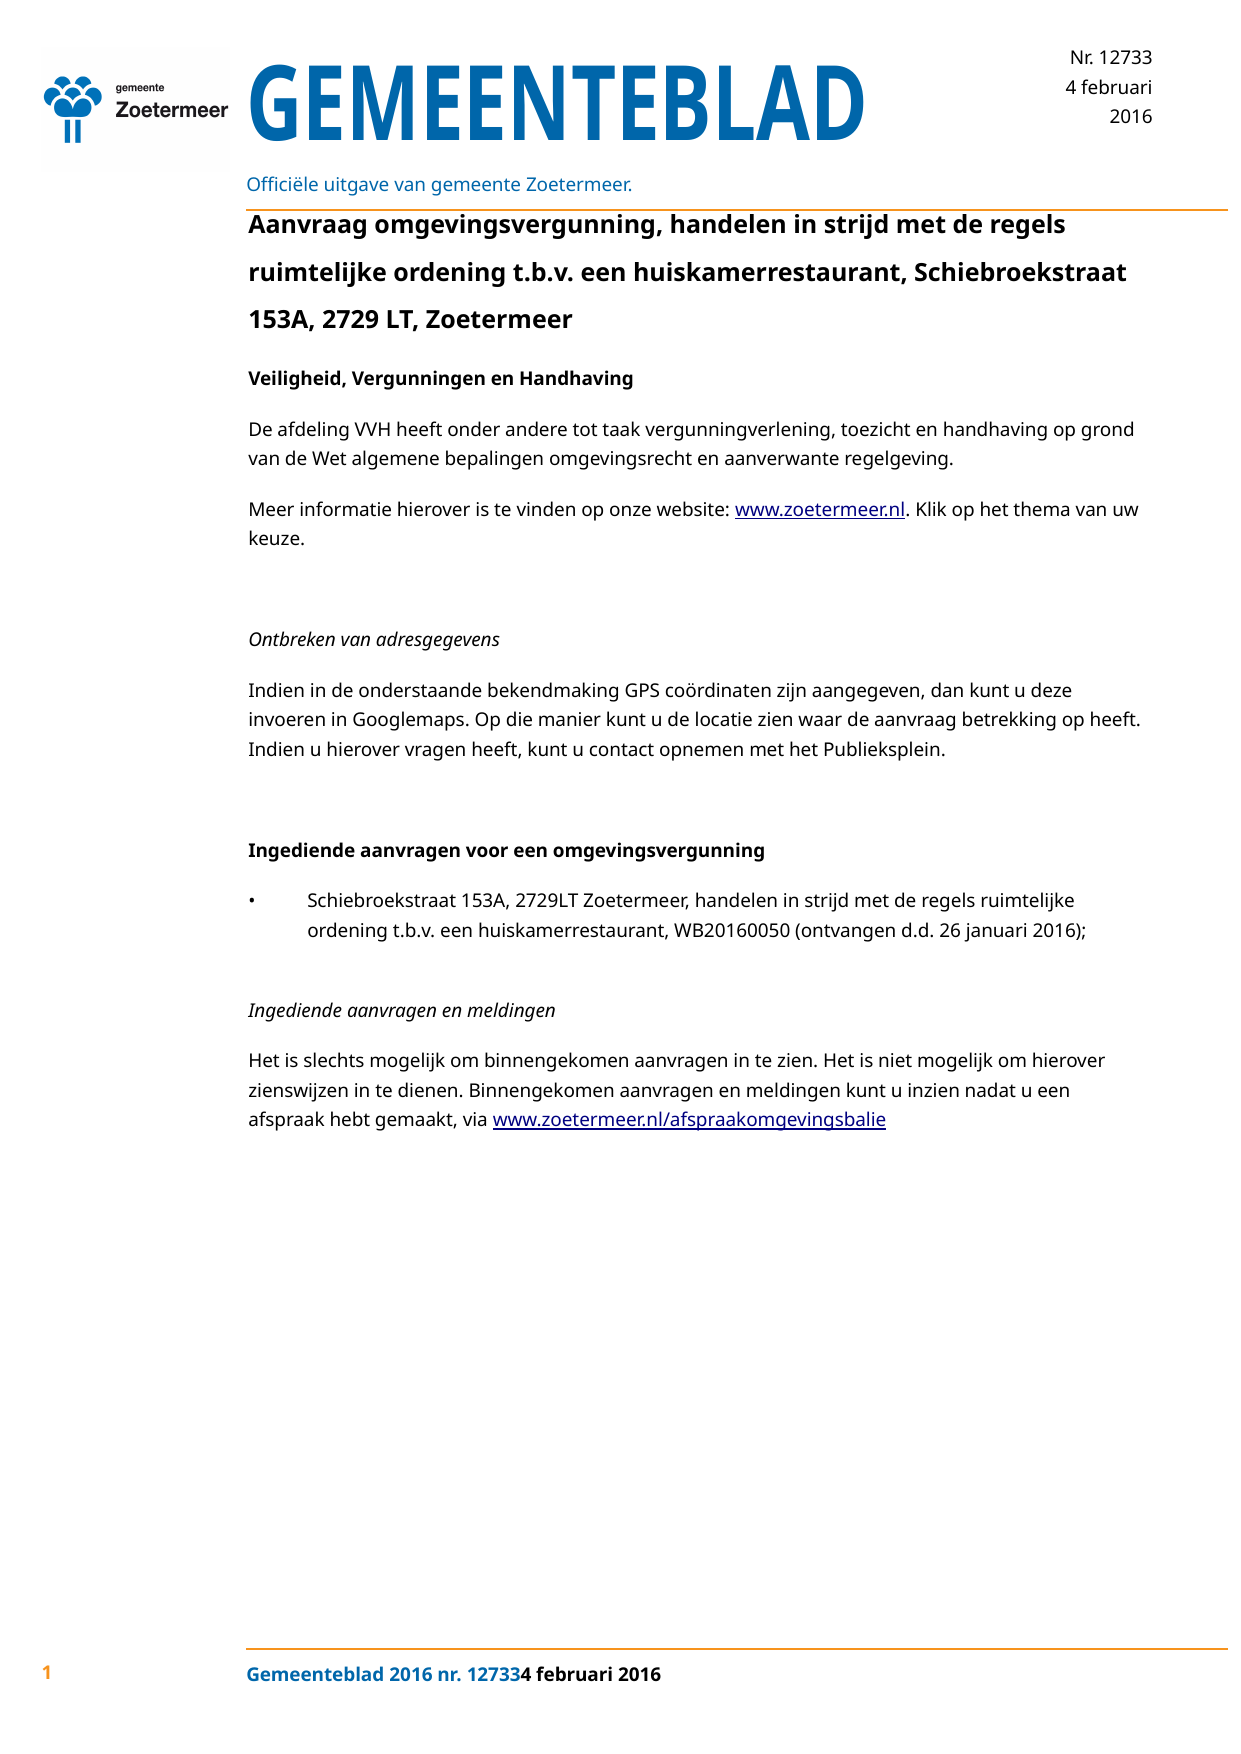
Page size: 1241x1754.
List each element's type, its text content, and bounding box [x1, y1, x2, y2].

text Aanvraag omgevingsvergunning, handelen in strijd met de regels ruimtelijke ordening t.b.v. een huiskamerrestaurant, Schiebroekstraat 153A, 2729 LT, Zoetermeer [248, 211, 1152, 336]
text Ingediende aanvragen en meldingen [248, 997, 1152, 1022]
text Het is slechts mogelijk om binnengekomen aanvragen in te zien. Het is niet mogelijk om hierover zienswijzen in te dienen. Binnengekomen aanvragen en meldingen kunt u inzien nadat u een afspraak hebt gemaakt, via www.zoetermeer.nl/afspraakomgevingsbalie [248, 1047, 1152, 1132]
text Meer informatie hierover is te vinden op onze website: www.zoetermeer.nl. Klik op het thema van uw keuze. [248, 496, 1152, 551]
text Ontbreken van adresgegevens [248, 626, 1152, 652]
picture [41, 47, 231, 172]
text Veiligheid, Vergunningen en Handhaving [248, 366, 1152, 391]
text De afdeling VVH heeft onder andere tot taak vergunningverlening, toezicht en handhaving op grond van de Wet algemene bepalingen omgevingsrecht en aanverwante regelgeving. [248, 416, 1152, 471]
list Schiebroekstraat 153A, 2729LT Zoetermeer, handelen in strijd met de regels ruimtelijke ordening t.b.v. een huiskamerrestaurant, WB20160050 (ontvangen d.d. 26 januari 2016); [248, 887, 1152, 942]
text Indien in de onderstaande bekendmaking GPS coördinaten zijn aangegeven, dan kunt u deze invoeren in Googlemaps. Op die manier kunt u de locatie zien waar de aanvraag betrekking op heeft. Indien u hierover vragen heeft, kunt u contact opnemen met het Publieksplein. [248, 677, 1152, 762]
text Ingediende aanvragen voor een omgevingsvergunning [248, 837, 1152, 862]
